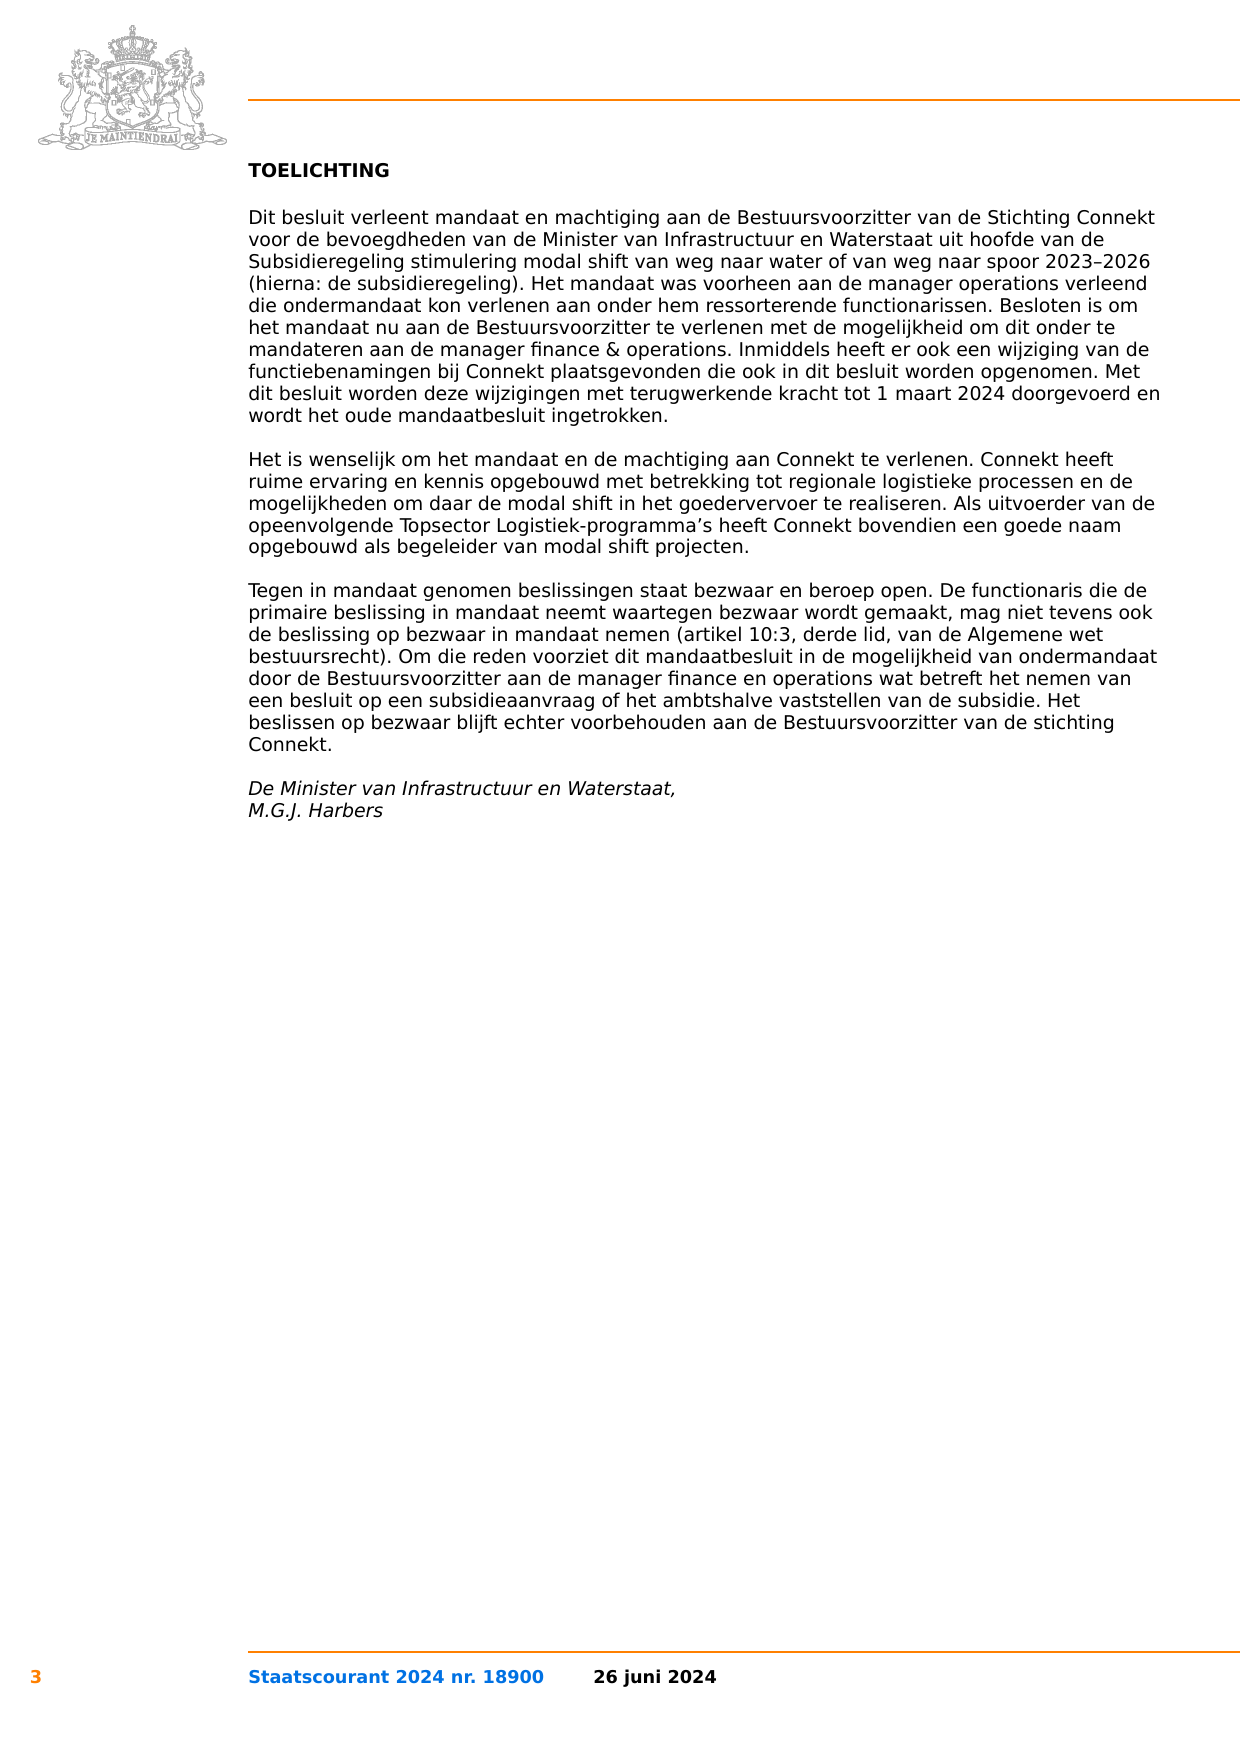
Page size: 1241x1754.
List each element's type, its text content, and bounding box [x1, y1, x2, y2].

text Het is wenselijk om het mandaat en de machtiging aan Connekt te verlenen. Connekt heeft ruime ervaring en kennis opgebouwd met betrekking tot regionale logistieke processen en de mogelijkheden om daar de modal shift in het goedervervoer te realiseren. Als uitvoerder van de opeenvolgende Topsector Logistiek-programma’s heeft Connekt bovendien een goede naam opgebouwd als begeleider van modal shift projecten. [248, 448, 1163, 558]
text De Minister van Infrastructuur en Waterstaat, M.G.J. Harbers [248, 778, 1163, 822]
picture [38, 25, 227, 150]
subtitle TOELICHTING [248, 160, 1163, 182]
text Dit besluit verleent mandaat en machtiging aan de Bestuursvoorzitter van de Stichting Connekt voor de bevoegdheden van de Minister van Infrastructuur en Waterstaat uit hoofde van de Subsidieregeling stimulering modal shift van weg naar water of van weg naar spoor 2023–2026 (hierna: de subsidieregeling). Het mandaat was voorheen aan de manager operations verleend die ondermandaat kon verlenen aan onder hem ressorterende functionarissen. Besloten is om het mandaat nu aan de Bestuursvoorzitter te verlenen met de mogelijkheid om dit onder te mandateren aan de manager finance & operations. Inmiddels heeft er ook een wijziging van de functiebenamingen bij Connekt plaatsgevonden die ook in dit besluit worden opgenomen. Met dit besluit worden deze wijzigingen met terugwerkende kracht tot 1 maart 2024 doorgevoerd en wordt het oude mandaatbesluit ingetrokken. [248, 207, 1163, 427]
text Tegen in mandaat genomen beslissingen staat bezwaar en beroep open. De functionaris die de primaire beslissing in mandaat neemt waartegen bezwaar wordt gemaakt, mag niet tevens ook de beslissing op bezwaar in mandaat nemen (artikel 10:3, derde lid, van de Algemene wet bestuursrecht). Om die reden voorziet dit mandaatbesluit in de mogelijkheid van ondermandaat door de Bestuursvoorzitter aan de manager finance en operations wat betreft het nemen van een besluit op een subsidieaanvraag of het ambtshalve vaststellen van de subsidie. Het beslissen op bezwaar blijft echter voorbehouden aan de Bestuursvoorzitter van de stichting Connekt. [248, 580, 1163, 756]
